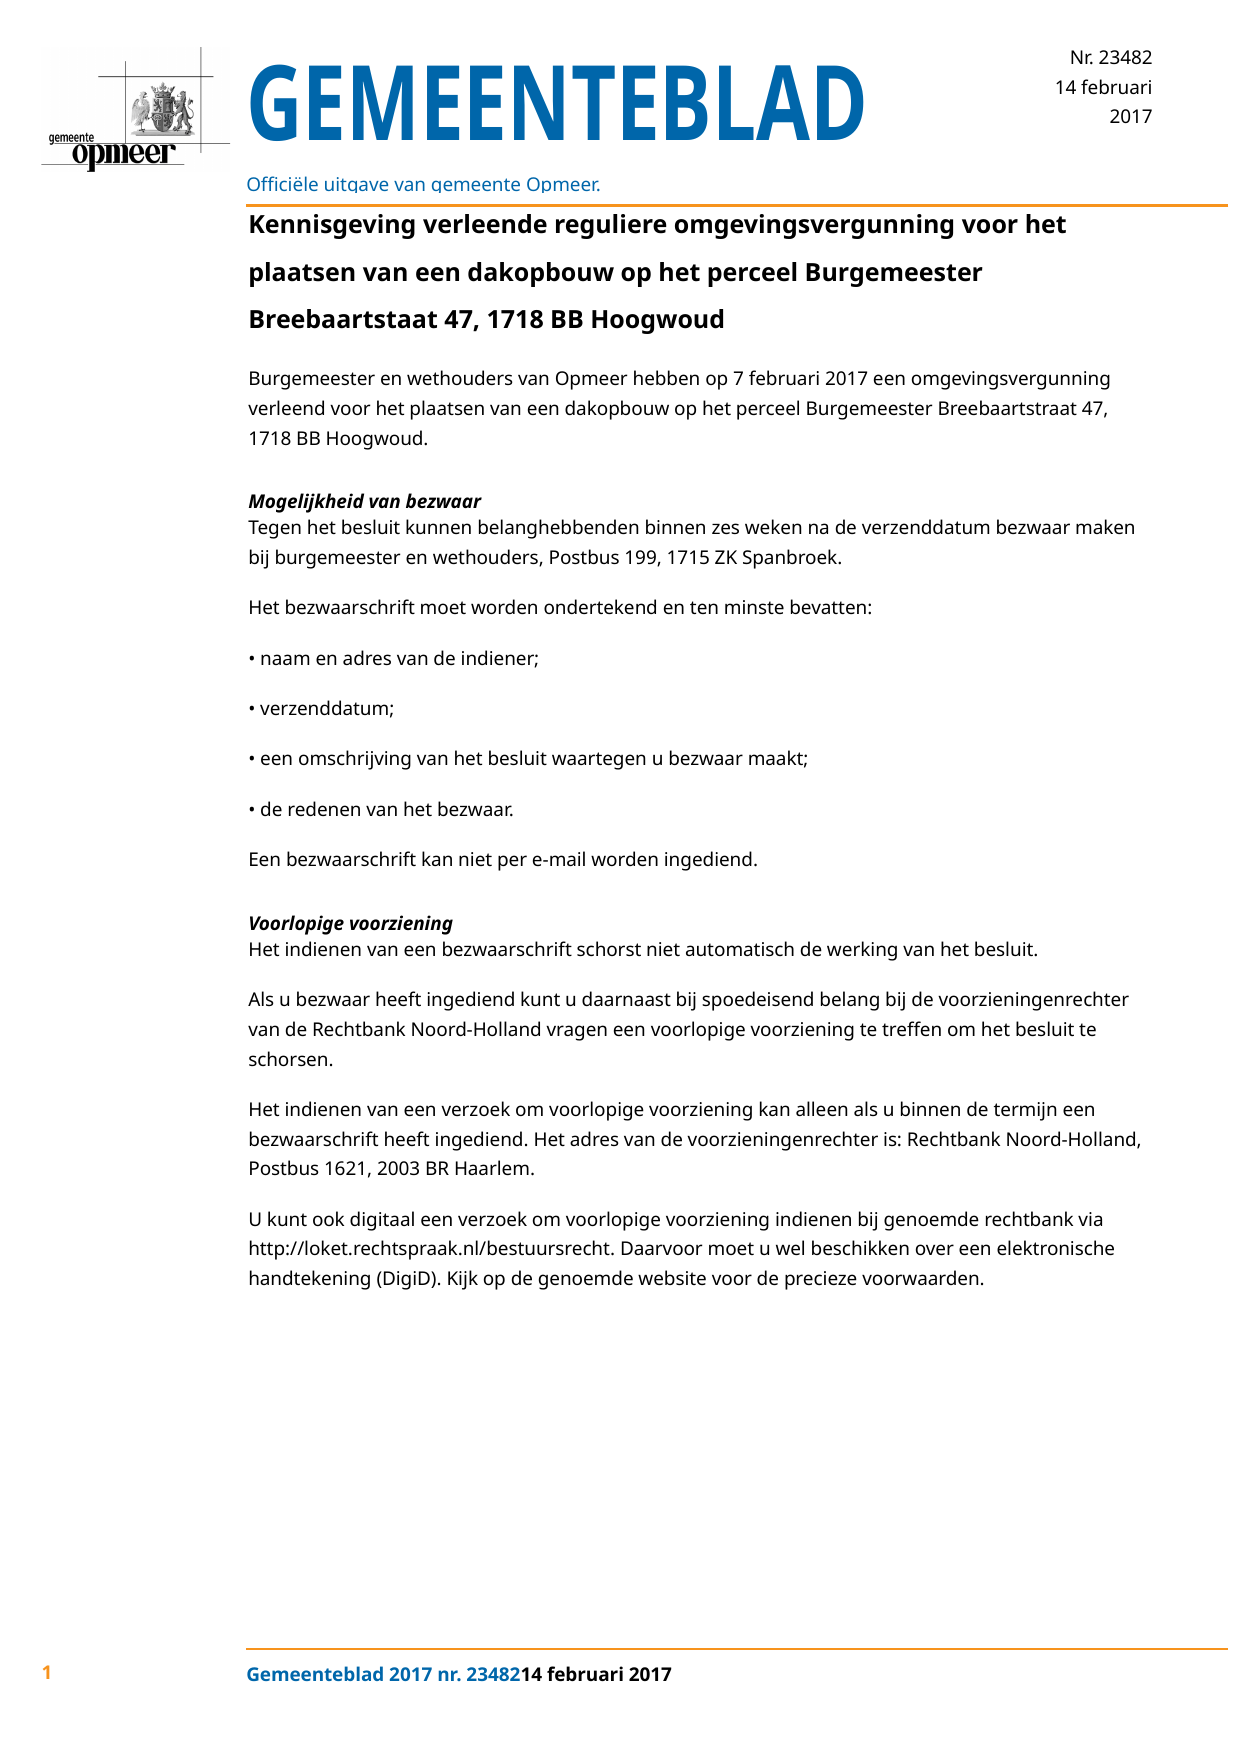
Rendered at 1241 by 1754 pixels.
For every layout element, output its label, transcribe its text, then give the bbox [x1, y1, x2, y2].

text Het indienen van een verzoek om voorlopige voorziening kan alleen als u binnen de termijn een bezwaarschrift heeft ingediend. Het adres van de voorzieningenrechter is: Rechtbank Noord-Holland, Postbus 1621, 2003 BR Haarlem. [248, 1096, 1152, 1181]
text • de redenen van het bezwaar. [248, 796, 1152, 822]
text Het indienen van een bezwaarschrift schorst niet automatisch de werking van het besluit. [248, 936, 1152, 962]
picture [41, 47, 231, 172]
text Burgemeester en wethouders van Opmeer hebben op 7 februari 2017 een omgevingsvergunning verleend voor het plaatsen van een dakopbouw op het perceel Burgemeester Breebaartstraat 47, 1718 BB Hoogwoud. [248, 366, 1152, 450]
text Mogelijkheid van bezwaar [248, 489, 1152, 514]
text Als u bezwaar heeft ingediend kunt u daarnaast bij spoedeisend belang bij de voorzieningenrechter van de Rechtbank Noord-Holland vragen een voorlopige voorziening te treffen om het besluit te schorsen. [248, 987, 1152, 1071]
text Tegen het besluit kunnen belanghebbenden binnen zes weken na de verzenddatum bezwaar maken bij burgemeester en wethouders, Postbus 199, 1715 ZK Spanbroek. [248, 514, 1152, 570]
text U kunt ook digitaal een verzoek om voorlopige voorziening indienen bij genoemde rechtbank via http://loket.rechtspraak.nl/bestuursrecht. Daarvoor moet u wel beschikken over een elektronische handtekening (DigiD). Kijk op de genoemde website voor de precieze voorwaarden. [248, 1206, 1152, 1291]
text Het bezwaarschrift moet worden ondertekend en ten minste bevatten: [248, 594, 1152, 620]
text Voorlopige voorziening [248, 910, 1152, 936]
text • naam en adres van de indiener; [248, 645, 1152, 671]
text • een omschrijving van het besluit waartegen u bezwaar maakt; [248, 746, 1152, 771]
text Een bezwaarschrift kan niet per e-mail worden ingediend. [248, 846, 1152, 872]
text • verzenddatum; [248, 695, 1152, 721]
text Kennisgeving verleende reguliere omgevingsvergunning voor het plaatsen van een dakopbouw op het perceel Burgemeester Breebaartstaat 47, 1718 BB Hoogwoud [248, 207, 1152, 336]
